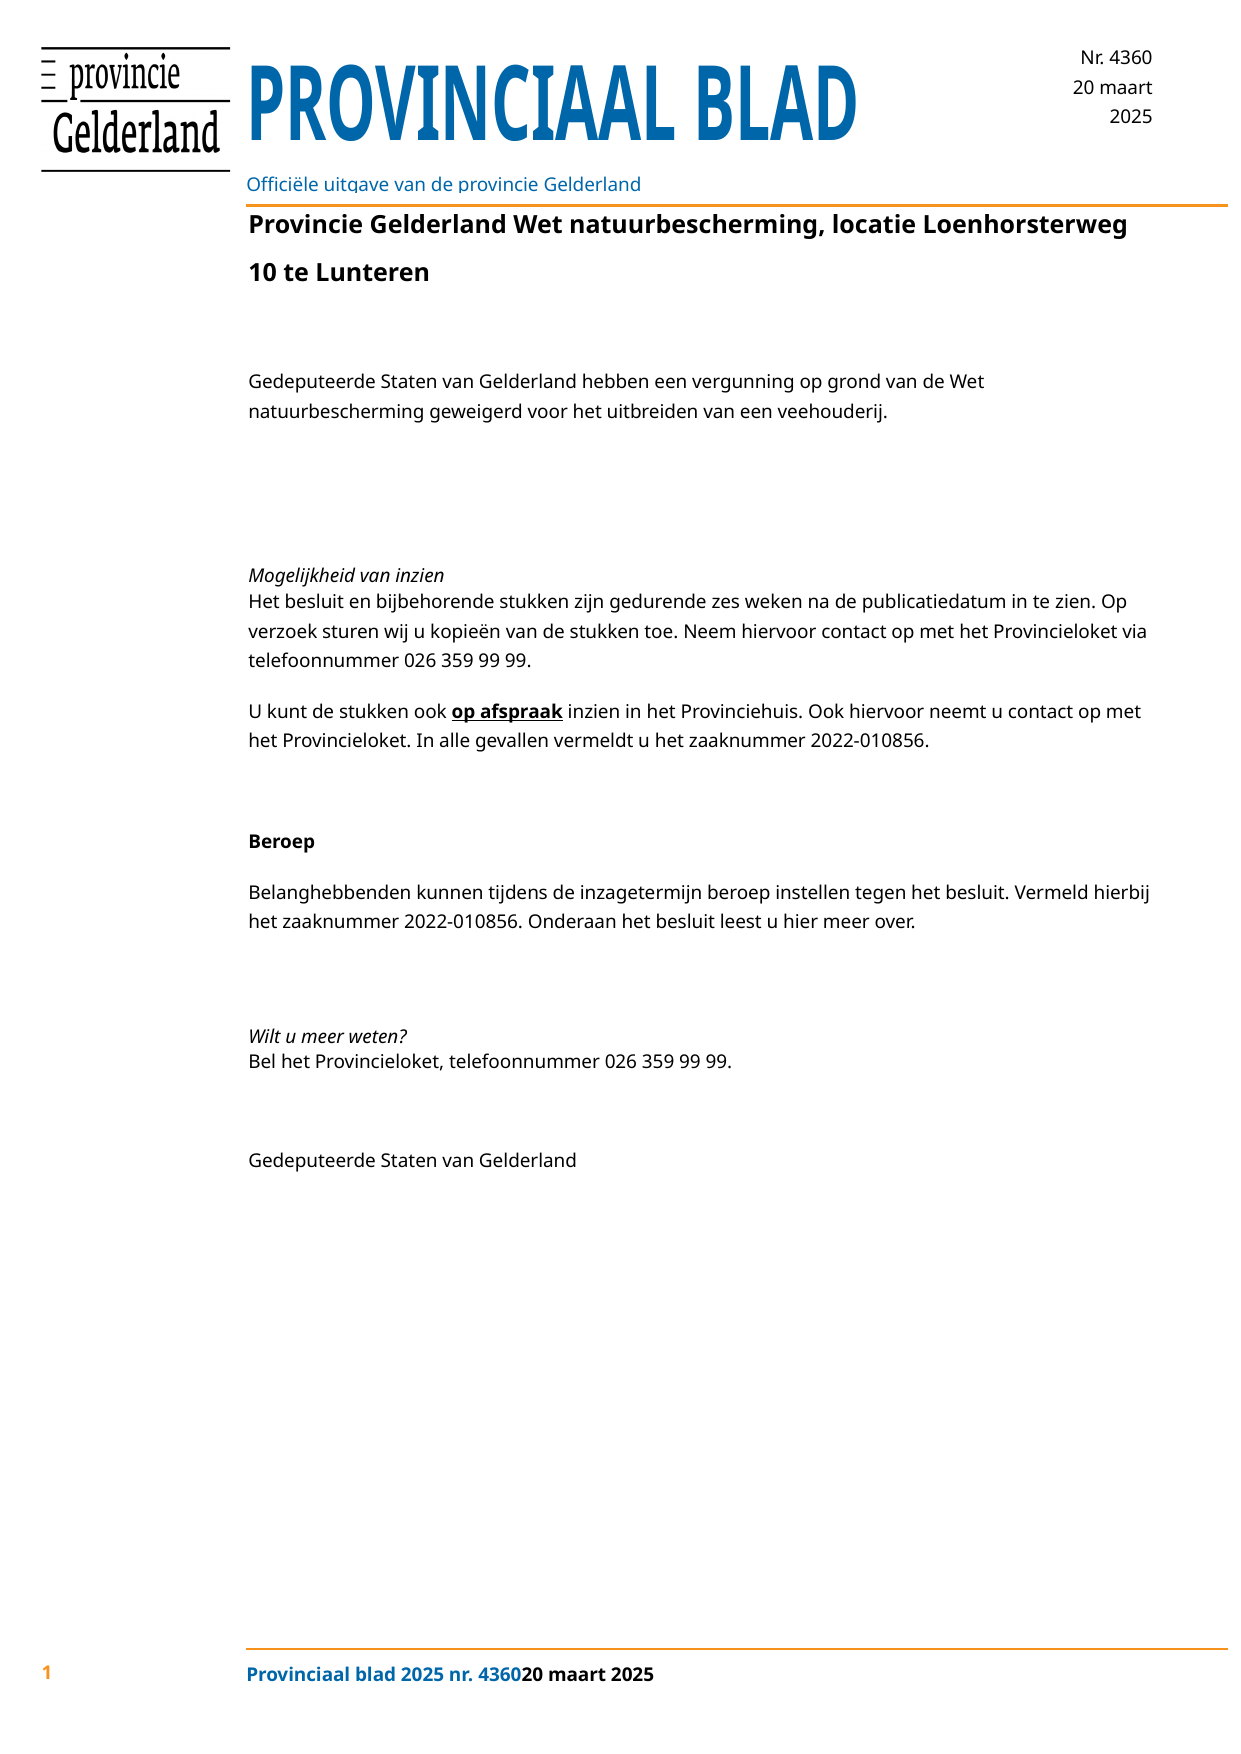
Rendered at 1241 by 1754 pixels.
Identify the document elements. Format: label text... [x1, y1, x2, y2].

text Bel het Provincieloket, telefoonnummer 026 359 99 99. [248, 1048, 1152, 1074]
picture [41, 47, 231, 172]
text U kunt de stukken ook op afspraak inzien in het Provinciehuis. Ook hiervoor neemt u contact op met het Provincieloket. In alle gevallen vermeldt u het zaaknummer 2022-010856. [248, 698, 1152, 753]
text Gedeputeerde Staten van Gelderland [248, 1147, 1152, 1172]
text Belanghebbenden kunnen tijdens de inzagetermijn beroep instellen tegen het besluit. Vermeld hierbij het zaaknummer 2022-010856. Onderaan het besluit leest u hier meer over. [248, 879, 1152, 934]
text Beroep [248, 828, 1152, 854]
text Provincie Gelderland Wet natuurbescherming, locatie Loenhorsterweg 10 te Lunteren [248, 207, 1152, 288]
text Gedeputeerde Staten van Gelderland hebben een vergunning op grond van de Wet natuurbescherming geweigerd voor het uitbreiden van een veehouderij. [248, 368, 1152, 424]
text Het besluit en bijbehorende stukken zijn gedurende zes weken na de publicatiedatum in te zien. Op verzoek sturen wij u kopieën van de stukken toe. Neem hiervoor contact op met het Provincieloket via telefoonnummer 026 359 99 99. [248, 588, 1152, 673]
text Mogelijkheid van inzien [248, 563, 1152, 588]
text Wilt u meer weten? [248, 1023, 1152, 1048]
